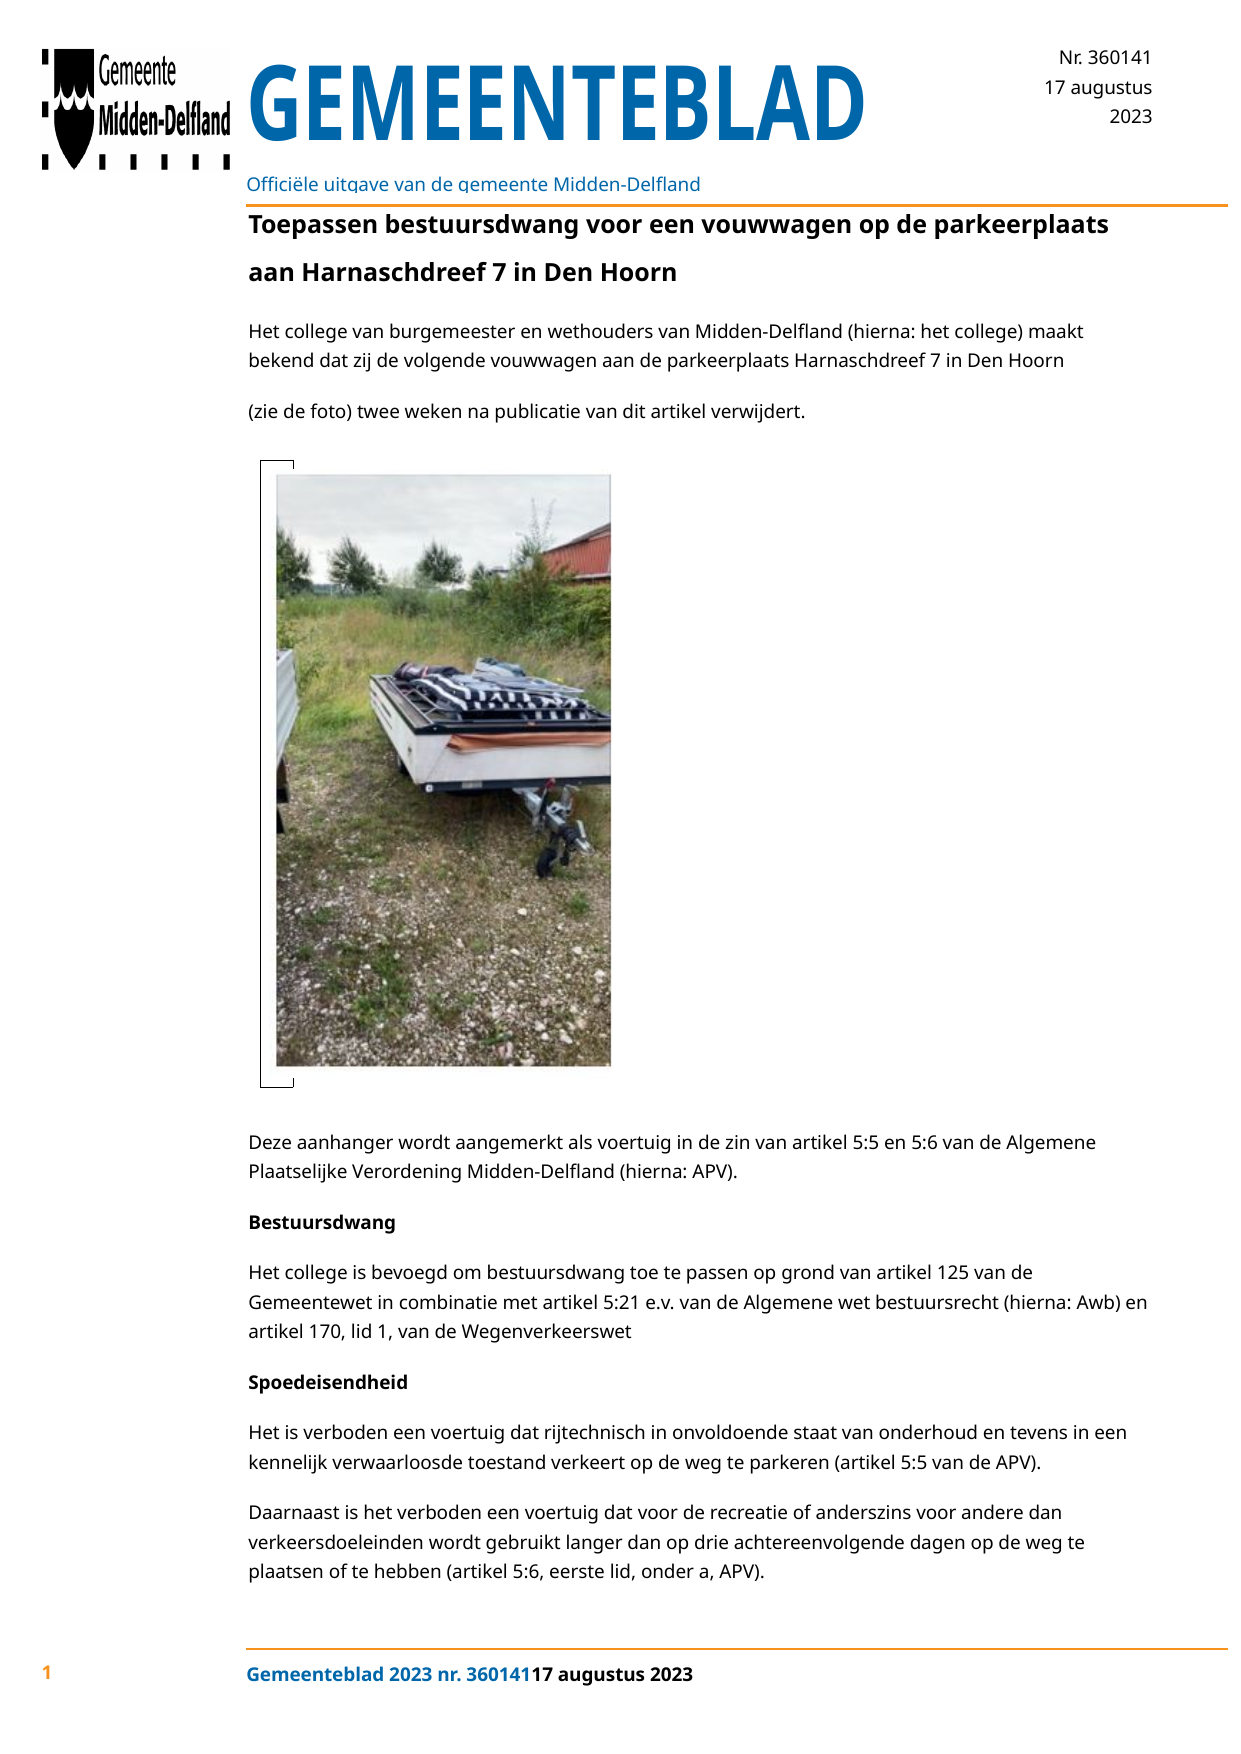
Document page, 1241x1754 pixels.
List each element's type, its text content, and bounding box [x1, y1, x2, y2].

text Spoedeisendheid [248, 1369, 1152, 1395]
text Het college van burgemeester en wethouders van Midden-Delfland (hierna: het college) maakt bekend dat zij de volgende vouwwagen aan de parkeerplaats Harnaschdreef 7 in Den Hoorn [248, 318, 1152, 373]
picture [268, 469, 624, 1078]
picture [41, 47, 231, 172]
text Het is verboden een voertuig dat rijtechnisch in onvoldoende staat van onderhoud en tevens in een kennelijk verwaarloosde toestand verkeert op de weg te parkeren (artikel 5:5 van de APV). [248, 1419, 1152, 1475]
text Het college is bevoegd om bestuursdwang toe te passen op grond van artikel 125 van de Gemeentewet in combinatie met artikel 5:21 e.v. van de Algemene wet bestuursrecht (hierna: Awb) en artikel 170, lid 1, van de Wegenverkeerswet [248, 1259, 1152, 1344]
text Daarnaast is het verboden een voertuig dat voor de recreatie of anderszins voor andere dan verkeersdoeleinden wordt gebruikt langer dan op drie achtereenvolgende dagen op de weg te plaatsen of te hebben (artikel 5:6, eerste lid, onder a, APV). [248, 1499, 1152, 1584]
text (zie de foto) twee weken na publicatie van dit artikel verwijdert. [248, 398, 1152, 424]
text Bestuursdwang [248, 1209, 1152, 1235]
text Deze aanhanger wordt aangemerkt als voertuig in de zin van artikel 5:5 en 5:6 van de Algemene Plaatselijke Verordening Midden-Delfland (hierna: APV). [248, 1129, 1152, 1184]
text Toepassen bestuursdwang voor een vouwwagen op de parkeerplaats aan Harnaschdreef 7 in Den Hoorn [248, 207, 1152, 288]
